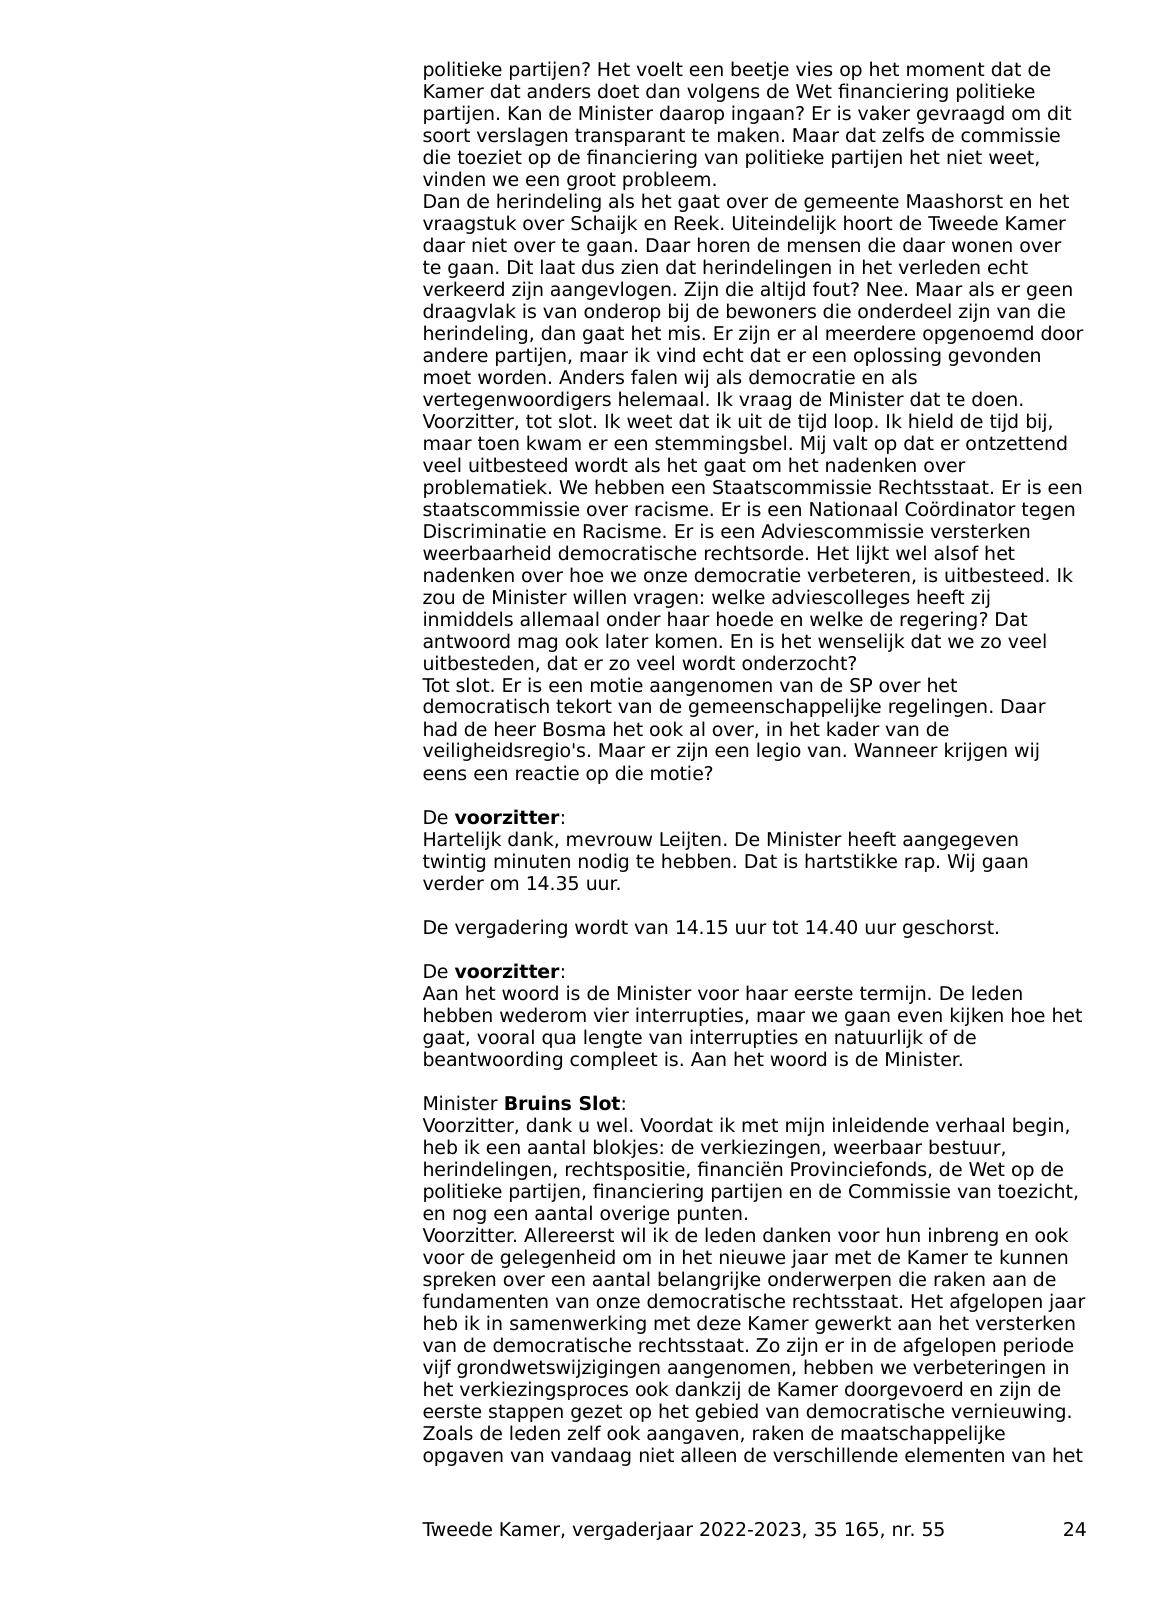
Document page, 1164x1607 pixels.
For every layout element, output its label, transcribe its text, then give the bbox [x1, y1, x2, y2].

text Dan de herindeling als het gaat over de gemeente Maashorst en het vraagstuk over Schaijk en Reek. Uiteindelijk hoort de Tweede Kamer daar niet over te gaan. Daar horen de mensen die daar wonen over te gaan. Dit laat dus zien dat herindelingen in het verleden echt verkeerd zijn aangevlogen. Zijn die altijd fout? Nee. Maar als er geen draagvlak is van onderop bij de bewoners die onderdeel zijn van die herindeling, dan gaat het mis. Er zijn er al meerdere opgenoemd door andere partijen, maar ik vind echt dat er een oplossing gevonden moet worden. Anders falen wij als democratie en als vertegenwoordigers helemaal. Ik vraag de Minister dat te doen. [422, 191, 1087, 411]
text Hartelijk dank, mevrouw Leijten. De Minister heeft aangegeven twintig minuten nodig te hebben. Dat is hartstikke rap. Wij gaan verder om 14.35 uur. [422, 828, 1087, 894]
text De voorzitter: [422, 807, 1087, 828]
text Tot slot. Er is een motie aangenomen van de SP over het democratisch tekort van de gemeenschappelijke regelingen. Daar had de heer Bosma het ook al over, in het kader van de veiligheidsregio's. Maar er zijn een legio van. Wanneer krijgen wij eens een reactie op die motie? [422, 674, 1087, 784]
text Voorzitter, dank u wel. Voordat ik met mijn inleidende verhaal begin, heb ik een aantal blokjes: de verkiezingen, weerbaar bestuur, herindelingen, rechtspositie, financiën Provinciefonds, de Wet op de politieke partijen, financiering partijen en de Commissie van toezicht, en nog een aantal overige punten. [422, 1115, 1087, 1225]
text Aan het woord is de Minister voor haar eerste termijn. De leden hebben wederom vier interrupties, maar we gaan even kijken hoe het gaat, vooral qua lengte van interrupties en natuurlijk of de beantwoording compleet is. Aan het woord is de Minister. [422, 983, 1087, 1071]
text De voorzitter: [422, 961, 1087, 983]
text Minister Bruins Slot: [422, 1093, 1087, 1115]
text De vergadering wordt van 14.15 uur tot 14.40 uur geschorst. [422, 917, 1087, 939]
text Voorzitter, tot slot. Ik weet dat ik uit de tijd loop. Ik hield de tijd bij, maar toen kwam er een stemmingsbel. Mij valt op dat er ontzettend veel uitbesteed wordt als het gaat om het nadenken over problematiek. We hebben een Staatscommissie Rechtsstaat. Er is een staatscommissie over racisme. Er is een Nationaal Coördinator tegen Discriminatie en Racisme. Er is een Adviescommissie versterken weerbaarheid democratische rechtsorde. Het lijkt wel alsof het nadenken over hoe we onze democratie verbeteren, is uitbesteed. Ik zou de Minister willen vragen: welke adviescolleges heeft zij inmiddels allemaal onder haar hoede en welke de regering? Dat antwoord mag ook later komen. En is het wenselijk dat we zo veel uitbesteden, dat er zo veel wordt onderzocht? [422, 411, 1087, 674]
text Voorzitter. Allereerst wil ik de leden danken voor hun inbreng en ook voor de gelegenheid om in het nieuwe jaar met de Kamer te kunnen spreken over een aantal belangrijke onderwerpen die raken aan de fundamenten van onze democratische rechtsstaat. Het afgelopen jaar heb ik in samenwerking met deze Kamer gewerkt aan het versterken van de democratische rechtsstaat. Zo zijn er in de afgelopen periode vijf grondwetswijzigingen aangenomen, hebben we verbeteringen in het verkiezingsproces ook dankzij de Kamer doorgevoerd en zijn de eerste stappen gezet op het gebied van democratische vernieuwing. Zoals de leden zelf ook aangaven, raken de maatschappelijke opgaven van vandaag niet alleen de verschillende elementen van het [422, 1225, 1087, 1467]
text politieke partijen? Het voelt een beetje vies op het moment dat de Kamer dat anders doet dan volgens de Wet financiering politieke partijen. Kan de Minister daarop ingaan? Er is vaker gevraagd om dit soort verslagen transparant te maken. Maar dat zelfs de commissie die toeziet op de financiering van politieke partijen het niet weet, vinden we een groot probleem. [422, 59, 1087, 191]
